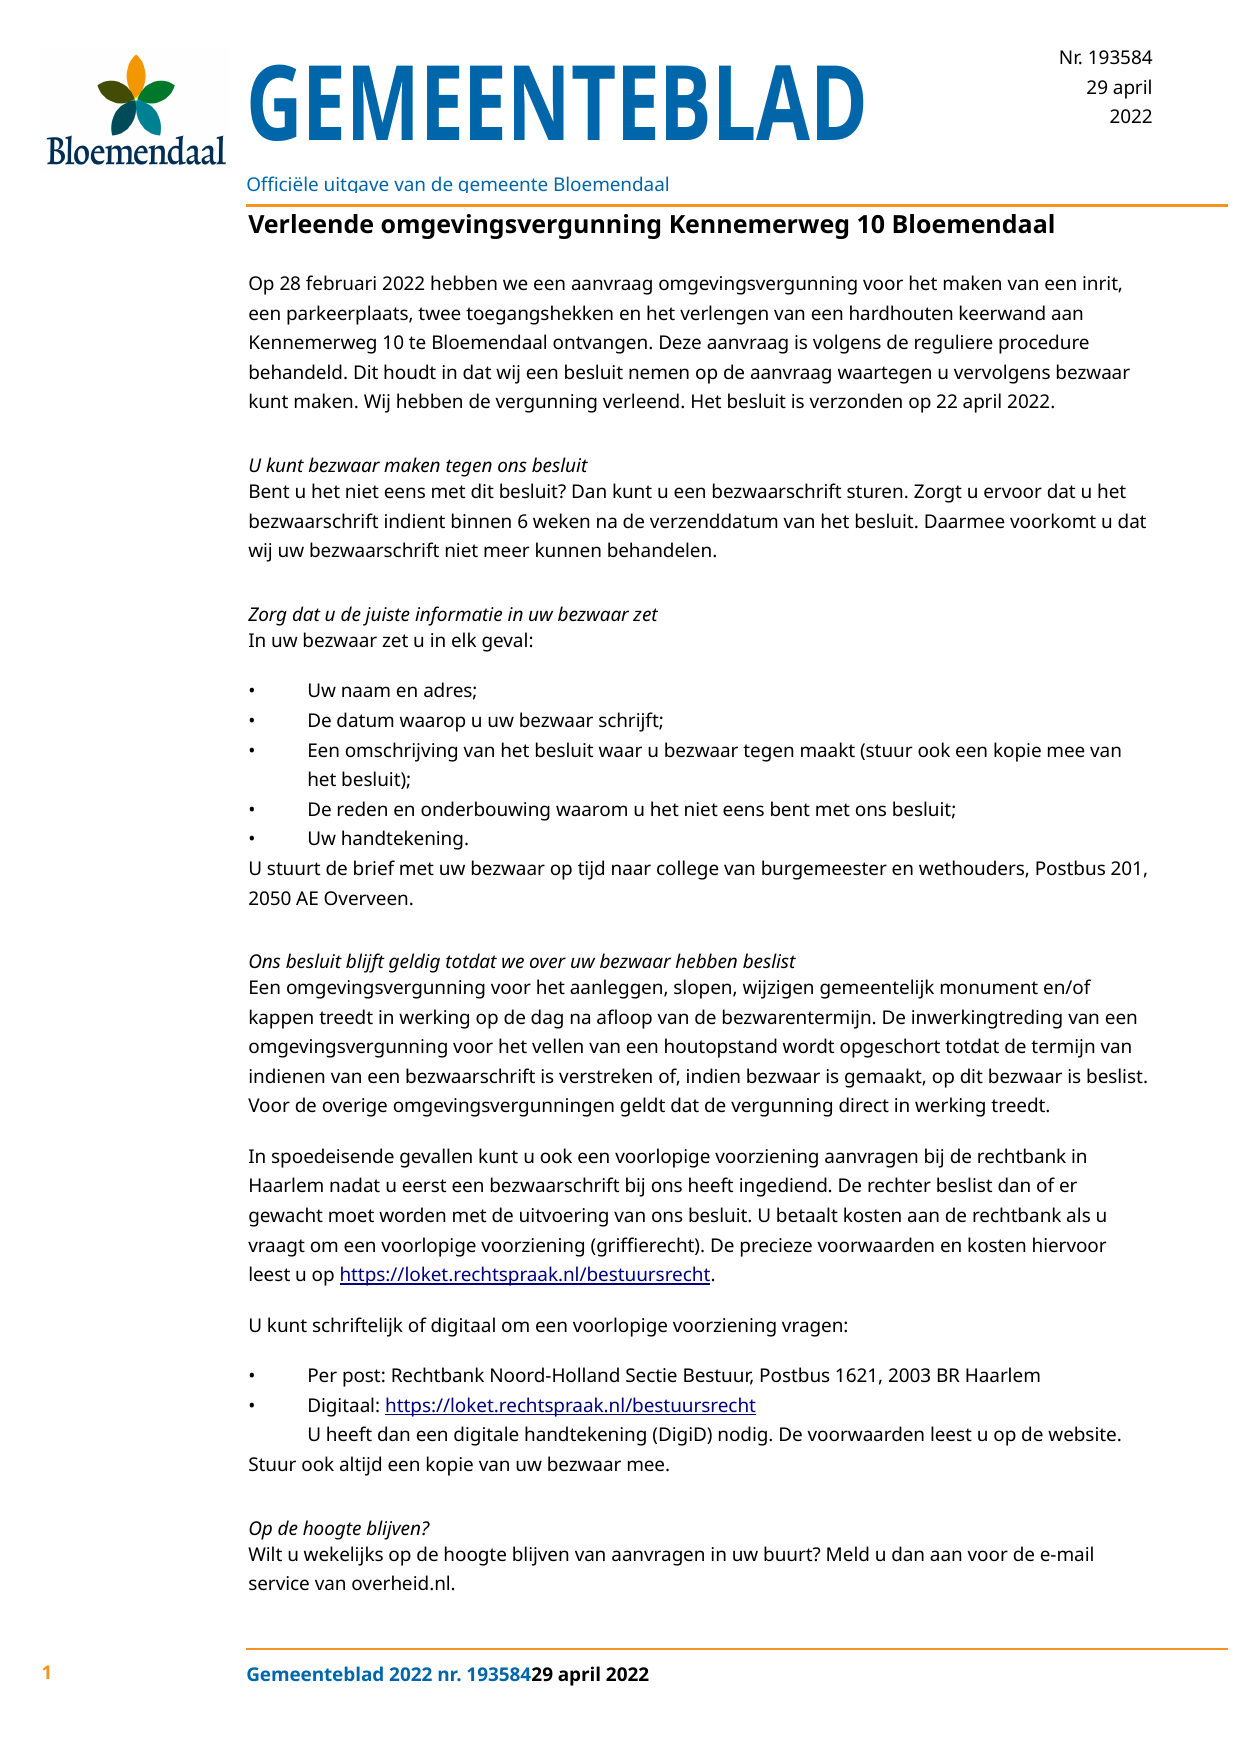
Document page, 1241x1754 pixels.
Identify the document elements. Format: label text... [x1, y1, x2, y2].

text Op 28 februari 2022 hebben we een aanvraag omgevingsvergunning voor het maken van een inrit, een parkeerplaats, twee toegangshekken en het verlengen van een hardhouten keerwand aan Kennemerweg 10 te Bloemendaal ontvangen. Deze aanvraag is volgens de reguliere procedure behandeld. Dit houdt in dat wij een besluit nemen op de aanvraag waartegen u vervolgens bezwaar kunt maken. Wij hebben de vergunning verleend. Het besluit is verzonden op 22 april 2022. [248, 270, 1152, 414]
text Bent u het niet eens met dit besluit? Dan kunt u een bezwaarschrift sturen. Zorgt u ervoor dat u het bezwaarschrift indient binnen 6 weken na de verzenddatum van het besluit. Daarmee voorkomt u dat wij uw bezwaarschrift niet meer kunnen behandelen. [248, 478, 1152, 563]
list Per post: Rechtbank Noord-Holland Sectie Bestuur, Postbus 1621, 2003 BR Haarlem [248, 1362, 1152, 1388]
text Stuur ook altijd een kopie van uw bezwaar mee. [248, 1451, 1152, 1477]
text Een omgevingsvergunning voor het aanleggen, slopen, wijzigen gemeentelijk monument en/of kappen treedt in werking op de dag na afloop van de bezwarentermijn. De inwerkingtreding van een omgevingsvergunning voor het vellen van een houtopstand wordt opgeschort totdat de termijn van indienen van een bezwaarschrift is verstreken of, indien bezwaar is gemaakt, op dit bezwaar is beslist. Voor de overige omgevingsvergunningen geldt dat de vergunning direct in werking treedt. [248, 974, 1152, 1118]
text In uw bezwaar zet u in elk geval: [248, 627, 1152, 653]
text U kunt schriftelijk of digitaal om een voorlopige voorziening vragen: [248, 1312, 1152, 1338]
text Ons besluit blijft geldig totdat we over uw bezwaar hebben beslist [248, 949, 1152, 974]
list Uw naam en adres; [248, 678, 1152, 703]
list U heeft dan een digitale handtekening (DigiD) nodig. De voorwaarden leest u op de website. [248, 1421, 1152, 1447]
text Verleende omgevingsvergunning Kennemerweg 10 Bloemendaal [248, 207, 1152, 241]
list Uw handtekening. [248, 826, 1152, 851]
list Digitaal: https://loket.rechtspraak.nl/bestuursrecht [248, 1392, 1152, 1418]
list De datum waarop u uw bezwaar schrijft; [248, 707, 1152, 733]
text U stuurt de brief met uw bezwaar op tijd naar college van burgemeester en wethouders, Postbus 201, 2050 AE Overveen. [248, 855, 1152, 910]
text Wilt u wekelijks op de hoogte blijven van aanvragen in uw buurt? Meld u dan aan voor de e-mail service van overheid.nl. [248, 1541, 1152, 1596]
text In spoedeisende gevallen kunt u ook een voorlopige voorziening aanvragen bij de rechtbank in Haarlem nadat u eerst een bezwaarschrift bij ons heeft ingediend. De rechter beslist dan of er gewacht moet worden met de uitvoering van ons besluit. U betaalt kosten aan de rechtbank als u vraagt om een voorlopige voorziening (griffierecht). De precieze voorwaarden en kosten hiervoor leest u op https://loket.rechtspraak.nl/bestuursrecht. [248, 1143, 1152, 1287]
text U kunt bezwaar maken tegen ons besluit [248, 453, 1152, 478]
list De reden en onderbouwing waarom u het niet eens bent met ons besluit; [248, 796, 1152, 822]
text Zorg dat u de juiste informatie in uw bezwaar zet [248, 601, 1152, 627]
list Een omschrijving van het besluit waar u bezwaar tegen maakt (stuur ook een kopie mee van het besluit); [248, 737, 1152, 792]
picture [41, 47, 231, 172]
text Op de hoogte blijven? [248, 1515, 1152, 1541]
